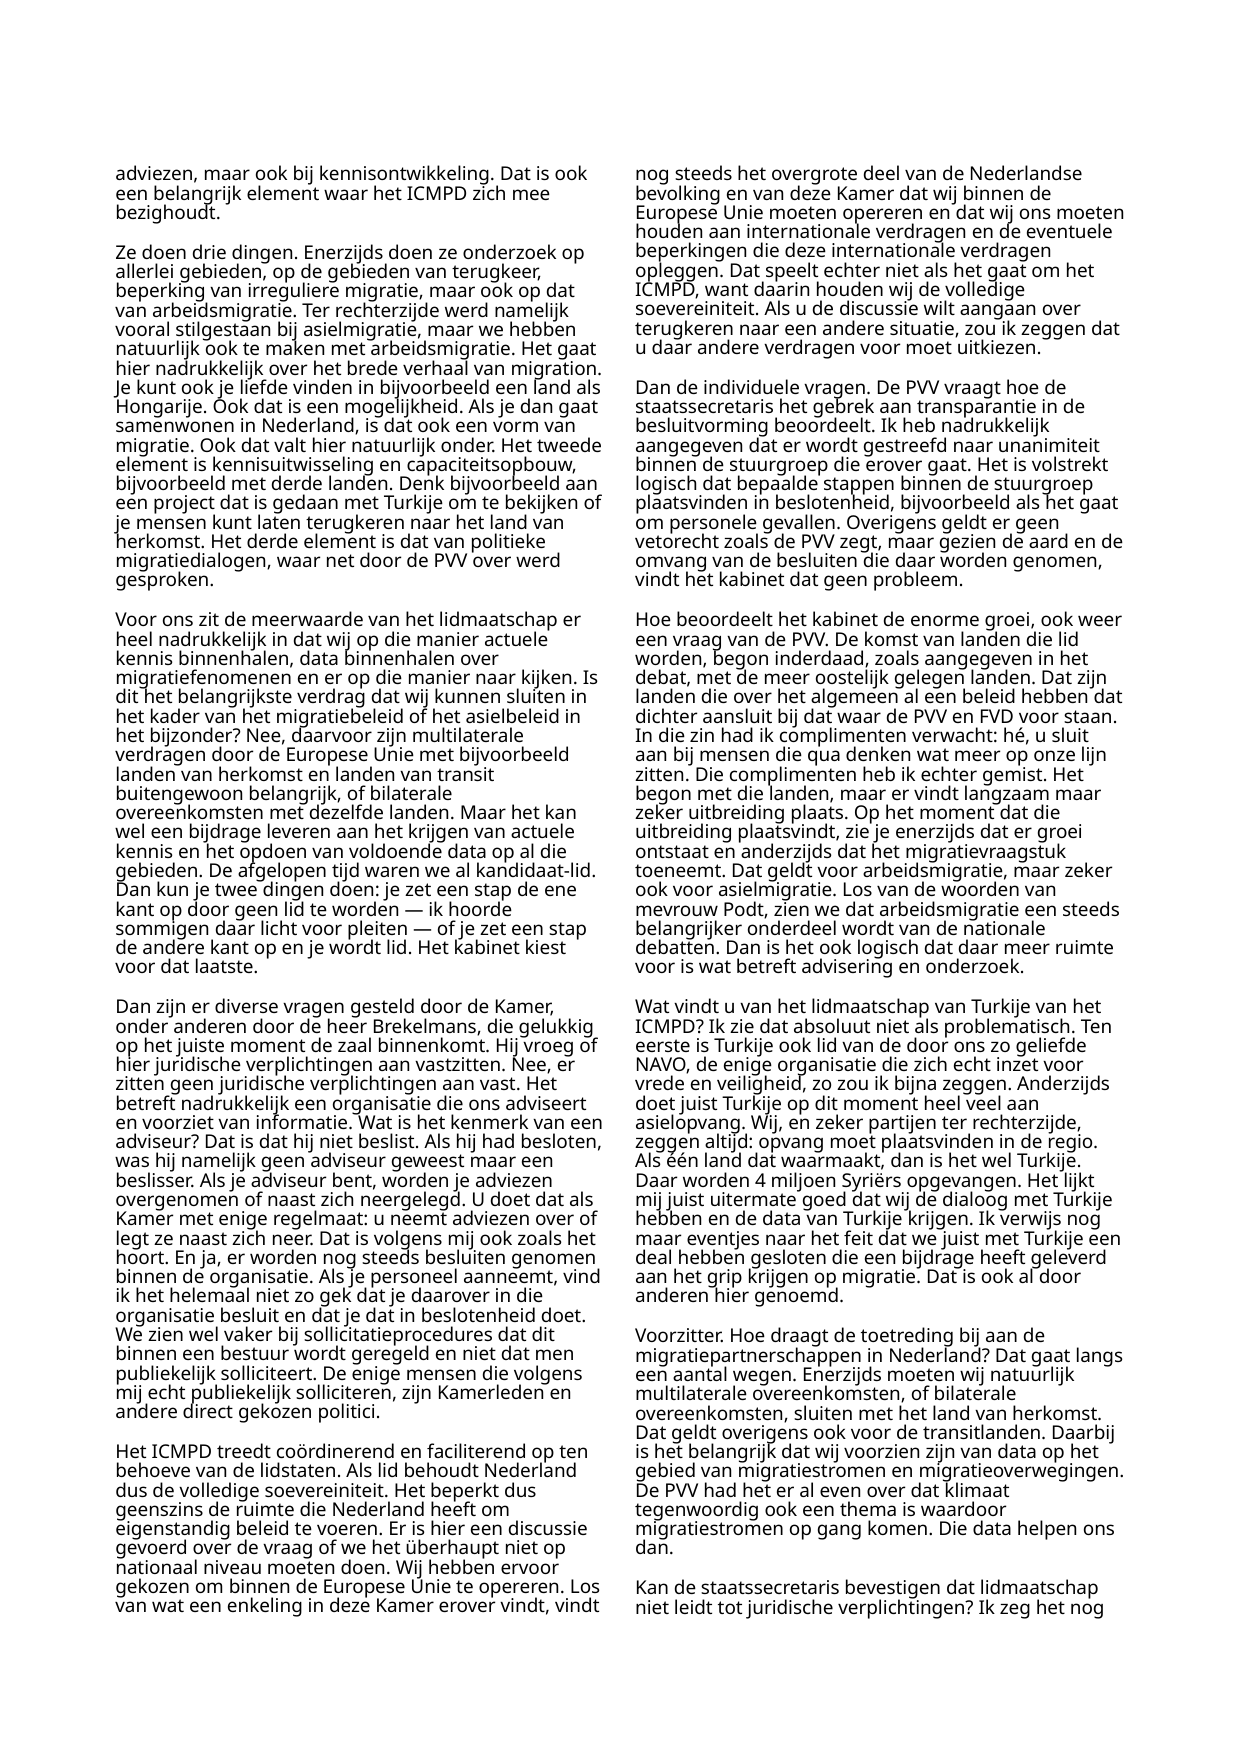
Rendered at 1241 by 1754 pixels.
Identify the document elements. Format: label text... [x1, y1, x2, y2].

text Hoe beoordeelt het kabinet de enorme groei, ook weer een vraag van de PVV. De komst van landen die lid worden, begon inderdaad, zoals aangegeven in het debat, met de meer oostelijk gelegen landen. Dat zijn landen die over het algemeen al een beleid hebben dat dichter aansluit bij dat waar de PVV en FVD voor staan. In die zin had ik complimenten verwacht: hé, u sluit aan bij mensen die qua denken wat meer op onze lijn zitten. Die complimenten heb ik echter gemist. Het begon met die landen, maar er vindt langzaam maar zeker uitbreiding plaats. Op het moment dat die uitbreiding plaatsvindt, zie je enerzijds dat er groei ontstaat en anderzijds dat het migratievraagstuk toeneemt. Dat geldt voor arbeidsmigratie, maar zeker ook voor asielmigratie. Los van de woorden van mevrouw Podt, zien we dat arbeidsmigratie een steeds belangrijker onderdeel wordt van de nationale debatten. Dan is het ook logisch dat daar meer ruimte voor is wat betreft advisering en onderzoek. [635, 611, 1125, 978]
text adviezen, maar ook bij kennisontwikkeling. Dat is ook een belangrijk element waar het ICMPD zich mee bezighoudt. [115, 165, 605, 223]
text Voorzitter. Hoe draagt de toetreding bij aan de migratiepartnerschappen in Nederland? Dat gaat langs een aantal wegen. Enerzijds moeten wij natuurlijk multilaterale overeenkomsten, of bilaterale overeenkomsten, sluiten met het land van herkomst. Dat geldt overigens ook voor de transitlanden. Daarbij is het belangrijk dat wij voorzien zijn van data op het gebied van migratiestromen en migratieoverwegingen. De PVV had het er al even over dat klimaat tegenwoordig ook een thema is waardoor migratiestromen op gang komen. Die data helpen ons dan. [635, 1327, 1125, 1559]
text Dan zijn er diverse vragen gesteld door de Kamer, onder anderen door de heer Brekelmans, die gelukkig op het juiste moment de zaal binnenkomt. Hij vroeg of hier juridische verplichtingen aan vastzitten. Nee, er zitten geen juridische verplichtingen aan vast. Het betreft nadrukkelijk een organisatie die ons adviseert en voorziet van informatie. Wat is het kenmerk van een adviseur? Dat is dat hij niet beslist. Als hij had besloten, was hij namelijk geen adviseur geweest maar een beslisser. Als je adviseur bent, worden je adviezen overgenomen of naast zich neergelegd. U doet dat als Kamer met enige regelmaat: u neemt adviezen over of legt ze naast zich neer. Dat is volgens mij ook zoals het hoort. En ja, er worden nog steeds besluiten genomen binnen de organisatie. Als je personeel aanneemt, vind ik het helemaal niet zo gek dat je daarover in die organisatie besluit en dat je dat in beslotenheid doet. We zien wel vaker bij sollicitatieprocedures dat dit binnen een bestuur wordt geregeld en niet dat men publiekelijk solliciteert. De enige mensen die volgens mij echt publiekelijk solliciteren, zijn Kamerleden en andere direct gekozen politici. [115, 998, 605, 1422]
text Kan de staatssecretaris bevestigen dat lidmaatschap niet leidt tot juridische verplichtingen? Ik zeg het nog [635, 1579, 1125, 1618]
text Voor ons zit de meerwaarde van het lidmaatschap er heel nadrukkelijk in dat wij op die manier actuele kennis binnenhalen, data binnenhalen over migratiefenomenen en er op die manier naar kijken. Is dit het belangrijkste verdrag dat wij kunnen sluiten in het kader van het migratiebeleid of het asielbeleid in het bijzonder? Nee, daarvoor zijn multilaterale verdragen door de Europese Unie met bijvoorbeeld landen van herkomst en landen van transit buitengewoon belangrijk, of bilaterale overeenkomsten met dezelfde landen. Maar het kan wel een bijdrage leveren aan het krijgen van actuele kennis en het opdoen van voldoende data op al die gebieden. De afgelopen tijd waren we al kandidaat-lid. Dan kun je twee dingen doen: je zet een stap de ene kant op door geen lid te worden — ik hoorde sommigen daar licht voor pleiten — of je zet een stap de andere kant op en je wordt lid. Het kabinet kiest voor dat laatste. [115, 611, 605, 978]
text Ze doen drie dingen. Enerzijds doen ze onderzoek op allerlei gebieden, op de gebieden van terugkeer, beperking van irreguliere migratie, maar ook op dat van arbeidsmigratie. Ter rechterzijde werd namelijk vooral stilgestaan bij asielmigratie, maar we hebben natuurlijk ook te maken met arbeidsmigratie. Het gaat hier nadrukkelijk over het brede verhaal van migration. Je kunt ook je liefde vinden in bijvoorbeeld een land als Hongarije. Ook dat is een mogelijkheid. Als je dan gaat samenwonen in Nederland, is dat ook een vorm van migratie. Ook dat valt hier natuurlijk onder. Het tweede element is kennisuitwisseling en capaciteitsopbouw, bijvoorbeeld met derde landen. Denk bijvoorbeeld aan een project dat is gedaan met Turkije om te bekijken of je mensen kunt laten terugkeren naar het land van herkomst. Het derde element is dat van politieke migratiedialogen, waar net door de PVV over werd gesproken. [115, 244, 605, 591]
text Het ICMPD treedt coördinerend en faciliterend op ten behoeve van de lidstaten. Als lid behoudt Nederland dus de volledige soevereiniteit. Het beperkt dus geenszins de ruimte die Nederland heeft om eigenstandig beleid te voeren. Er is hier een discussie gevoerd over de vraag of we het überhaupt niet op nationaal niveau moeten doen. Wij hebben ervoor gekozen om binnen de Europese Unie te opereren. Los van wat een enkeling in deze Kamer erover vindt, vindt [115, 1443, 605, 1616]
text Wat vindt u van het lidmaatschap van Turkije van het ICMPD? Ik zie dat absoluut niet als problematisch. Ten eerste is Turkije ook lid van de door ons zo geliefde NAVO, de enige organisatie die zich echt inzet voor vrede en veiligheid, zo zou ik bijna zeggen. Anderzijds doet juist Turkije op dit moment heel veel aan asielopvang. Wij, en zeker partijen ter rechterzijde, zeggen altijd: opvang moet plaatsvinden in de regio. Als één land dat waarmaakt, dan is het wel Turkije. Daar worden 4 miljoen Syriërs opgevangen. Het lijkt mij juist uitermate goed dat wij de dialoog met Turkije hebben en de data van Turkije krijgen. Ik verwijs nog maar eventjes naar het feit dat we juist met Turkije een deal hebben gesloten die een bijdrage heeft geleverd aan het grip krijgen op migratie. Dat is ook al door anderen hier genoemd. [635, 998, 1125, 1307]
text nog steeds het overgrote deel van de Nederlandse bevolking en van deze Kamer dat wij binnen de Europese Unie moeten opereren en dat wij ons moeten houden aan internationale verdragen en de eventuele beperkingen die deze internationale verdragen opleggen. Dat speelt echter niet als het gaat om het ICMPD, want daarin houden wij de volledige soevereiniteit. Als u de discussie wilt aangaan over terugkeren naar een andere situatie, zou ik zeggen dat u daar andere verdragen voor moet uitkiezen. [635, 165, 1125, 358]
text Dan de individuele vragen. De PVV vraagt hoe de staatssecretaris het gebrek aan transparantie in de besluitvorming beoordeelt. Ik heb nadrukkelijk aangegeven dat er wordt gestreefd naar unanimiteit binnen de stuurgroep die erover gaat. Het is volstrekt logisch dat bepaalde stappen binnen de stuurgroep plaatsvinden in beslotenheid, bijvoorbeeld als het gaat om personele gevallen. Overigens geldt er geen vetorecht zoals de PVV zegt, maar gezien de aard en de omvang van de besluiten die daar worden genomen, vindt het kabinet dat geen probleem. [635, 379, 1125, 591]
